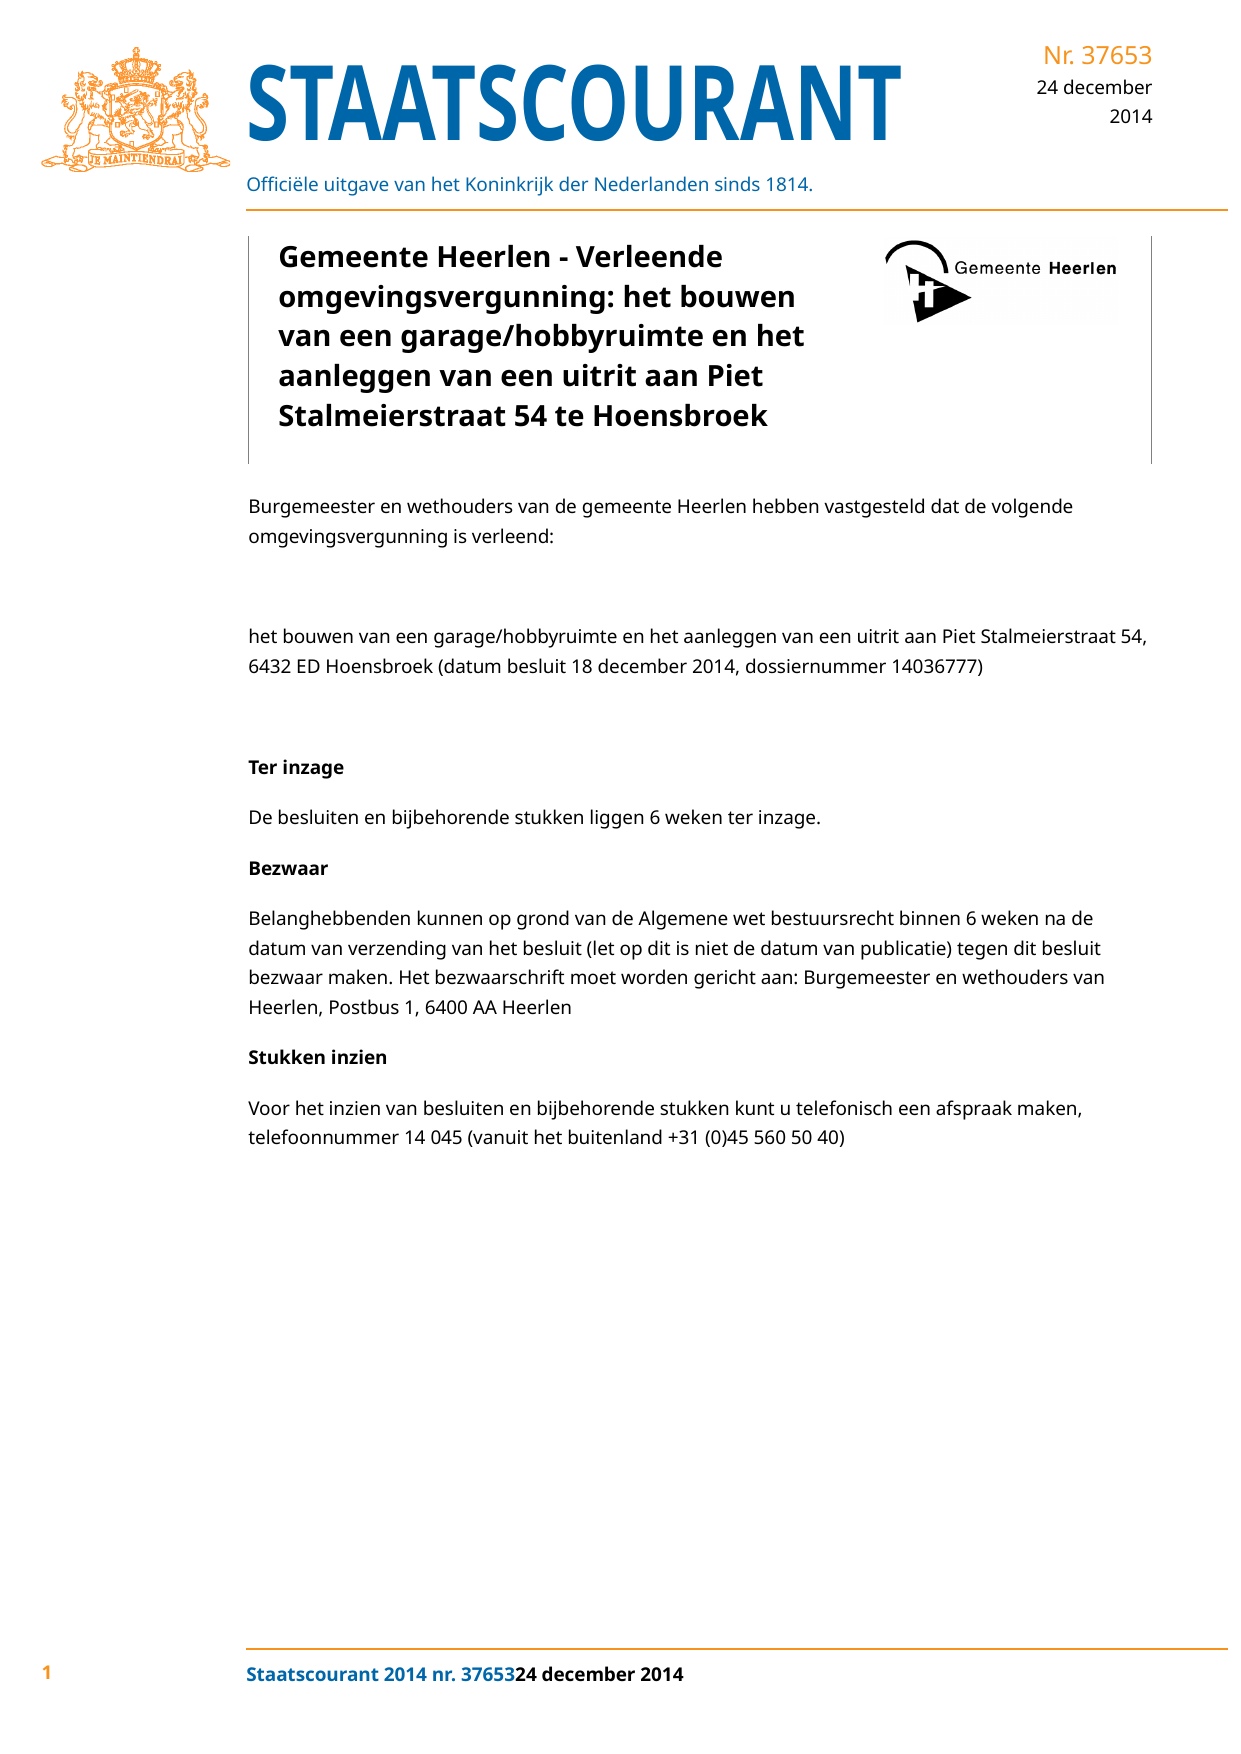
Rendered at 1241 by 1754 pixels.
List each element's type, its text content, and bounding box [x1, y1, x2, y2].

text De besluiten en bijbehorende stukken liggen 6 weken ter inzage. [248, 804, 1152, 830]
text Bezwaar [248, 855, 1152, 881]
text Voor het inzien van besluiten en bijbehorende stukken kunt u telefonisch een afspraak maken, telefoonnummer 14 045 (vanuit het buitenland +31 (0)45 560 50 40) [248, 1095, 1152, 1150]
text het bouwen van een garage/hobbyruimte en het aanleggen van een uitrit aan Piet Stalmeierstraat 54, 6432 ED Hoensbroek (datum besluit 18 december 2014, dossiernummer 14036777) [248, 624, 1152, 679]
table_header Gemeente Heerlen - Verleende omgevingsvergunning: het bouwen van een garage/hobbyruimte en het aanleggen van een uitrit aan Piet Stalmeierstraat 54 te Hoensbroek [249, 236, 850, 464]
table_header [850, 236, 1151, 464]
text Burgemeester en wethouders van de gemeente Heerlen hebben vastgesteld dat de volgende omgevingsvergunning is verleend: [248, 493, 1152, 549]
text Belanghebbenden kunnen op grond van de Algemene wet bestuursrecht binnen 6 weken na de datum van verzending van het besluit (let op dit is niet de datum van publicatie) tegen dit besluit bezwaar maken. Het bezwaarschrift moet worden gericht aan: Burgemeester en wethouders van Heerlen, Postbus 1, 6400 AA Heerlen [248, 905, 1152, 1020]
picture [41, 47, 231, 172]
text Stukken inzien [248, 1044, 1152, 1070]
picture [882, 236, 1119, 325]
text Ter inzage [248, 754, 1152, 780]
